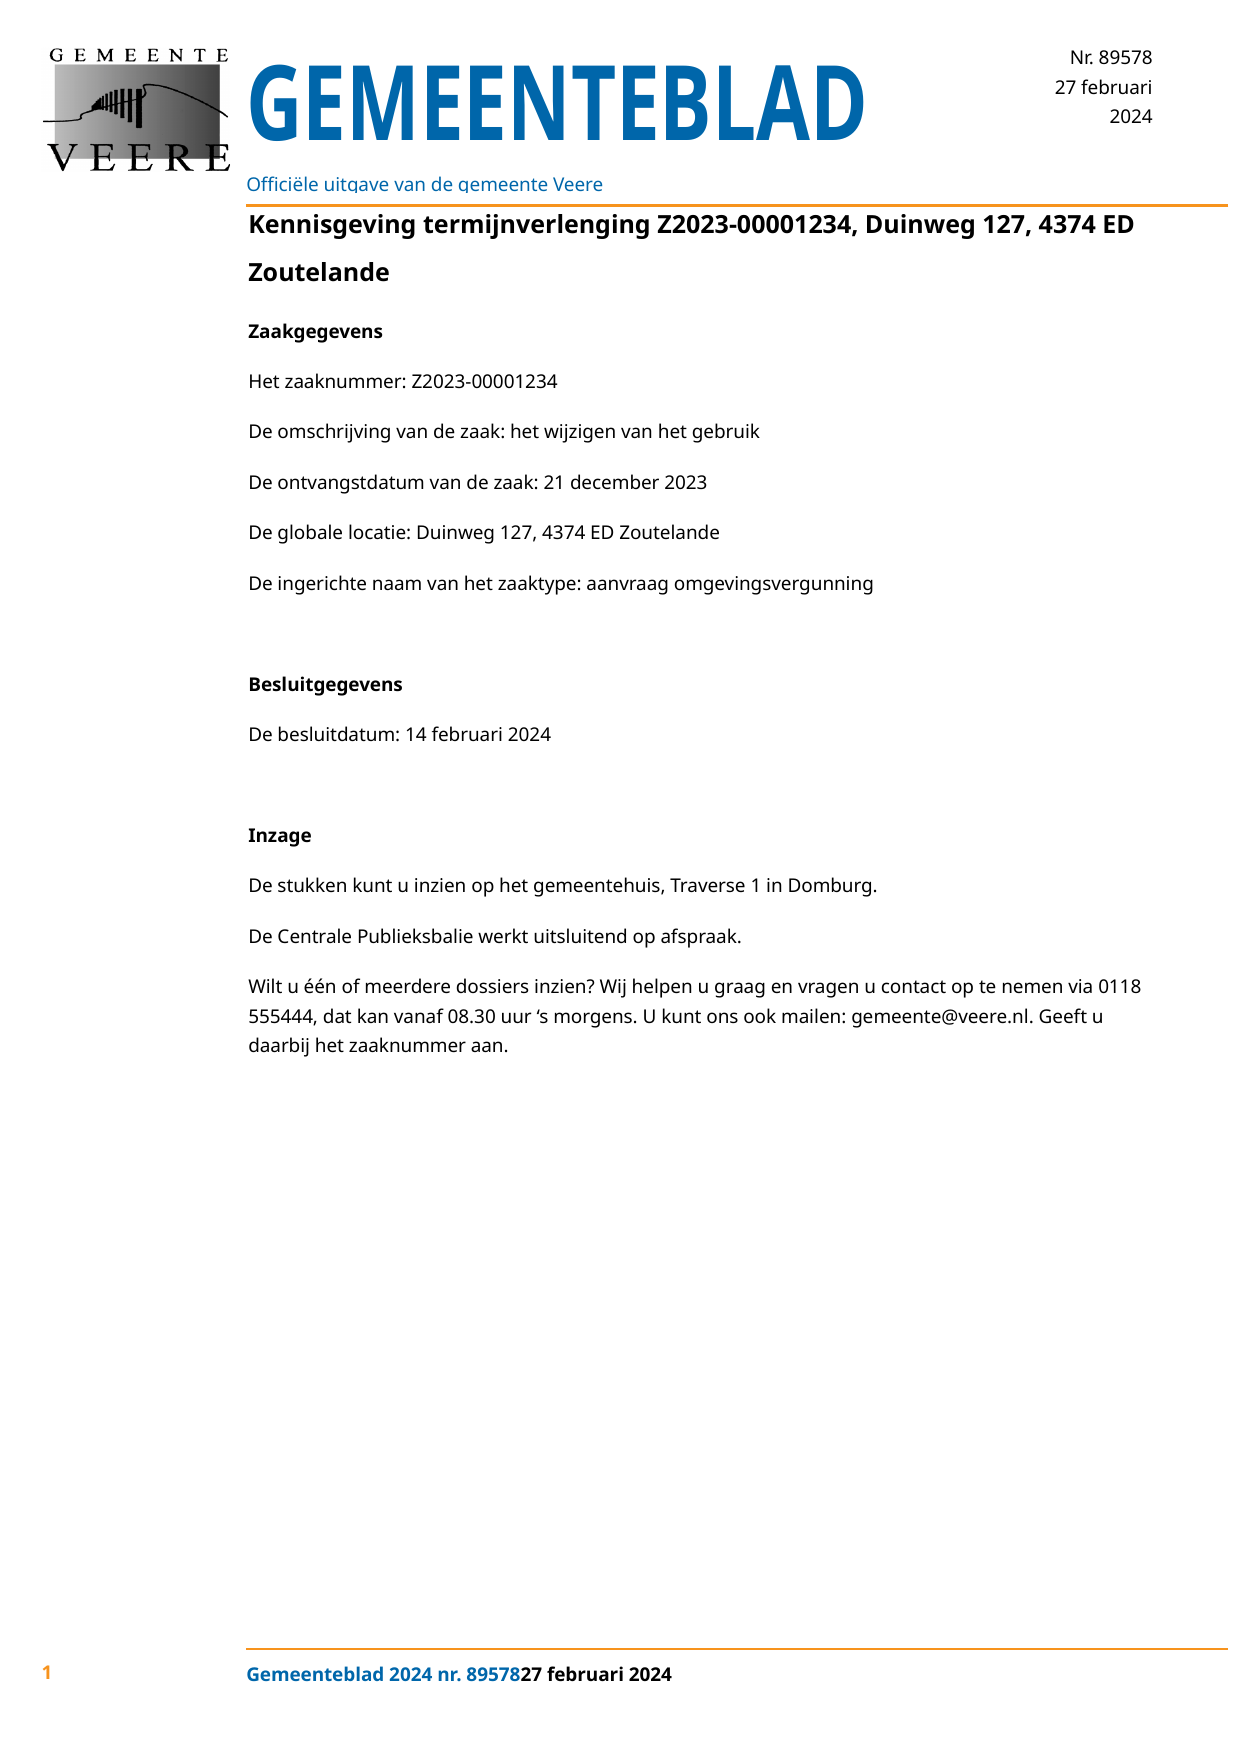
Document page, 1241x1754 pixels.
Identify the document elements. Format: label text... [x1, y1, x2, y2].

text Inzage [248, 822, 1152, 848]
text De besluitdatum: 14 februari 2024 [248, 721, 1152, 747]
text Besluitgegevens [248, 671, 1152, 697]
text Het zaaknummer: Z2023-00001234 [248, 368, 1152, 394]
text De Centrale Publieksbalie werkt uitsluitend op afspraak. [248, 923, 1152, 949]
text Wilt u één of meerdere dossiers inzien? Wij helpen u graag en vragen u contact op te nemen via 0118 555444, dat kan vanaf 08.30 uur ‘s morgens. U kunt ons ook mailen: gemeente@veere.nl. Geeft u daarbij het zaaknummer aan. [248, 973, 1152, 1058]
text Kennisgeving termijnverlenging Z2023-00001234, Duinweg 127, 4374 ED Zoutelande [248, 207, 1152, 288]
text De omschrijving van de zaak: het wijzigen van het gebruik [248, 419, 1152, 444]
text De globale locatie: Duinweg 127, 4374 ED Zoutelande [248, 519, 1152, 545]
text De stukken kunt u inzien op het gemeentehuis, Traverse 1 in Domburg. [248, 872, 1152, 898]
picture [41, 47, 231, 172]
text De ontvangstdatum van de zaak: 21 december 2023 [248, 469, 1152, 495]
text De ingerichte naam van het zaaktype: aanvraag omgevingsvergunning [248, 570, 1152, 596]
text Zaakgegevens [248, 318, 1152, 344]
